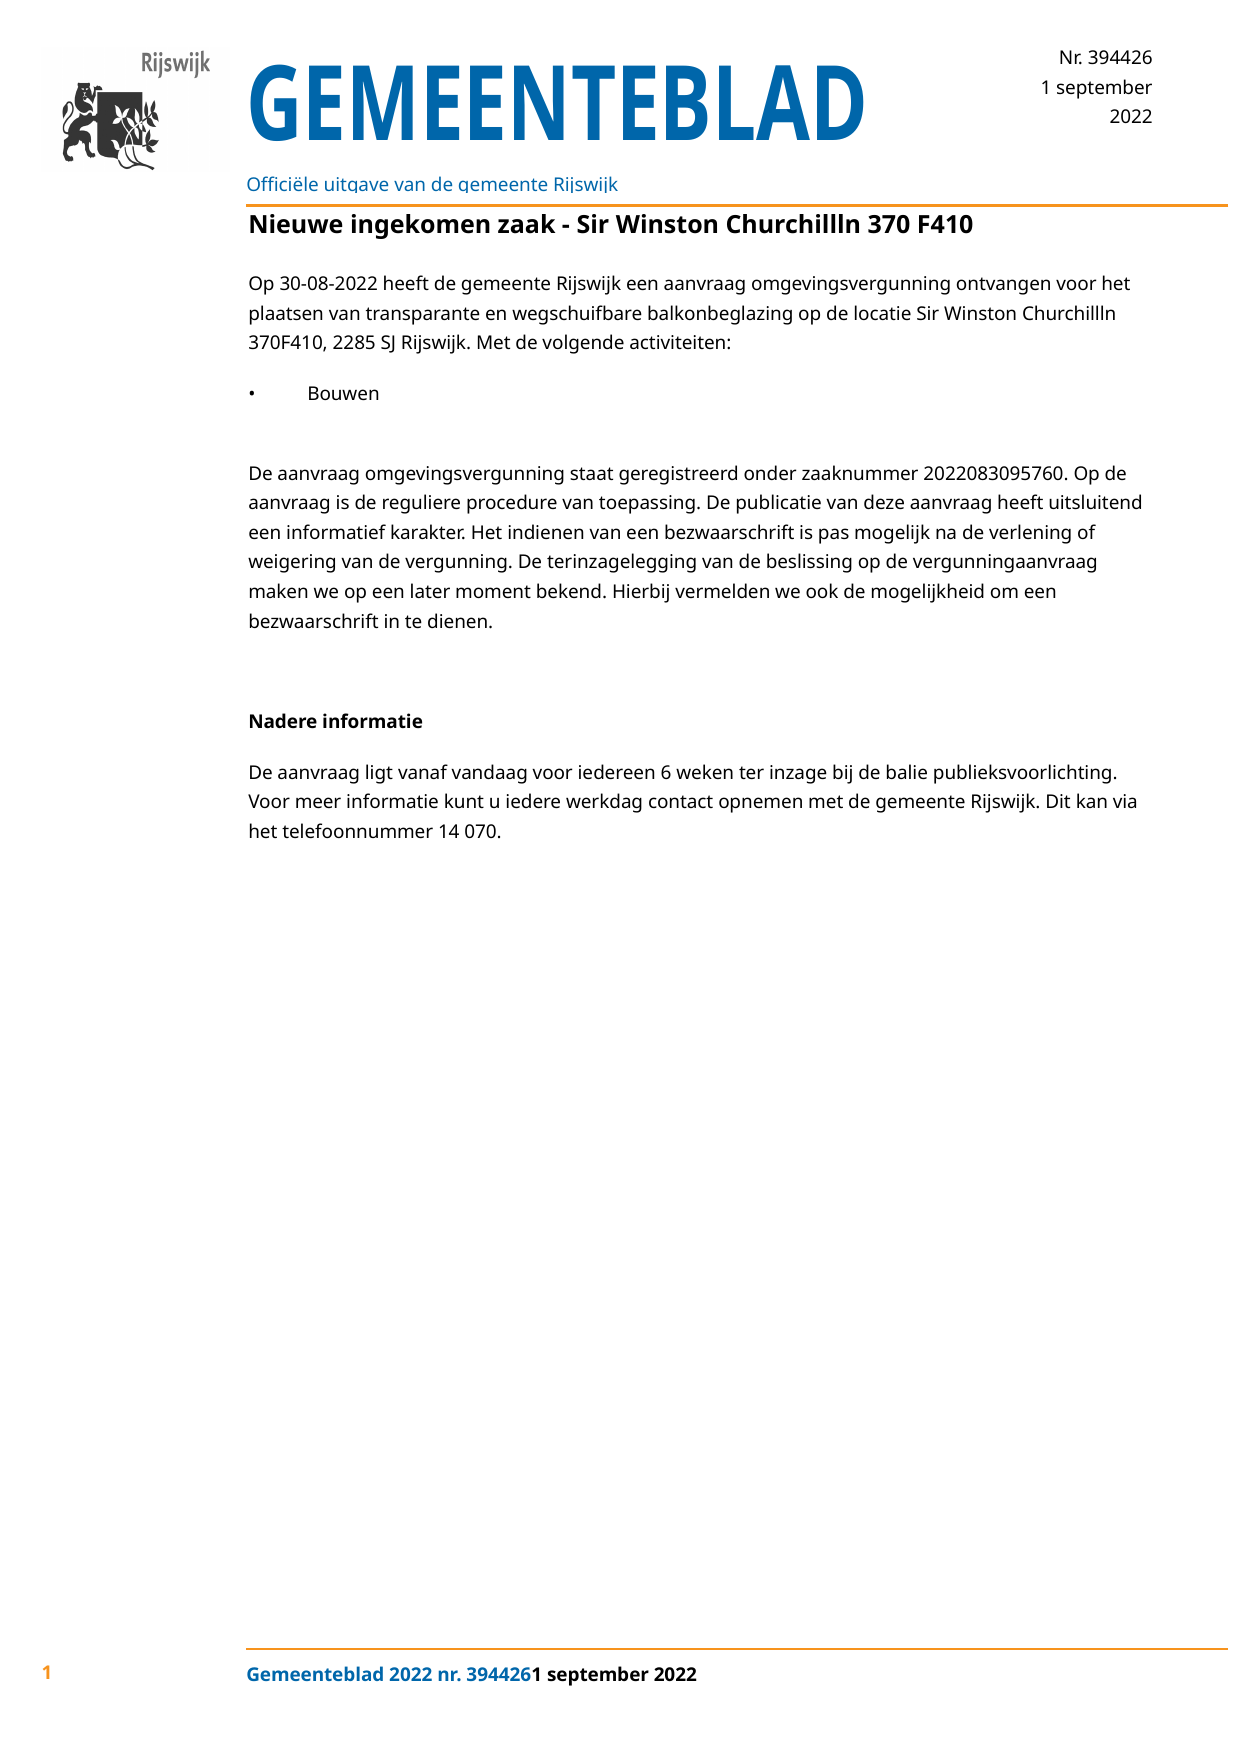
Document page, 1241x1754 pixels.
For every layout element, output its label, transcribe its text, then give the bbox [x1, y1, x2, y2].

text Op 30-08-2022 heeft de gemeente Rijswijk een aanvraag omgevingsvergunning ontvangen voor het plaatsen van transparante en wegschuifbare balkonbeglazing op de locatie Sir Winston Churchillln 370F410, 2285 SJ Rijswijk. Met de volgende activiteiten: [248, 270, 1152, 355]
list Bouwen [248, 380, 1152, 406]
text De aanvraag ligt vanaf vandaag voor iedereen 6 weken ter inzage bij de balie publieksvoorlichting. Voor meer informatie kunt u iedere werkdag contact opnemen met de gemeente Rijswijk. Dit kan via het telefoonnummer 14 070. [248, 759, 1152, 844]
text Nieuwe ingekomen zaak - Sir Winston Churchillln 370 F410 [248, 207, 1152, 241]
picture [41, 47, 231, 172]
text Nadere informatie [248, 709, 1152, 734]
text De aanvraag omgevingsvergunning staat geregistreerd onder zaaknummer 2022083095760. Op de aanvraag is de reguliere procedure van toepassing. De publicatie van deze aanvraag heeft uitsluitend een informatief karakter. Het indienen van een bezwaarschrift is pas mogelijk na de verlening of weigering van de vergunning. De terinzagelegging van de beslissing op de vergunningaanvraag maken we op een later moment bekend. Hierbij vermelden we ook de mogelijkheid om een bezwaarschrift in te dienen. [248, 460, 1152, 633]
